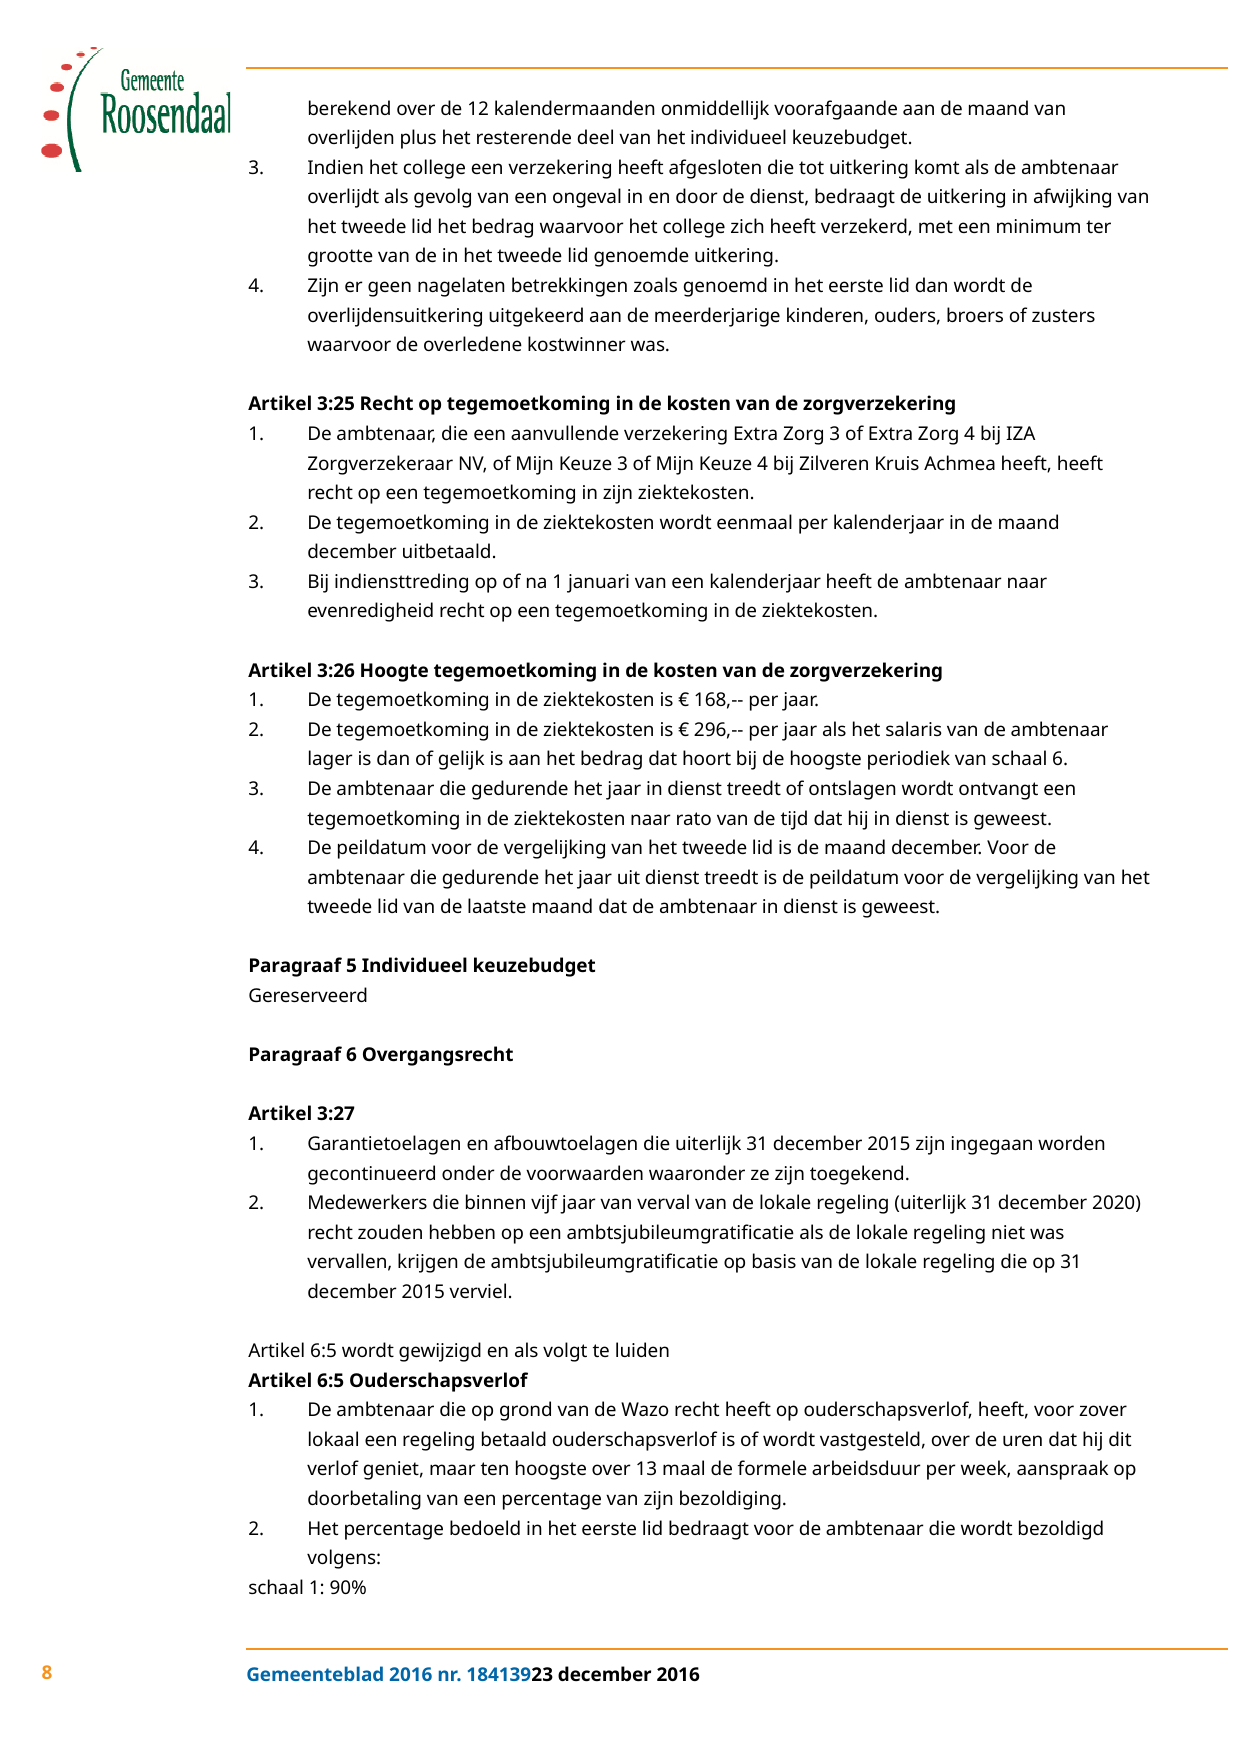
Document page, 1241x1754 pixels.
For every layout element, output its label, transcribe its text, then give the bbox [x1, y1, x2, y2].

list De tegemoetkoming in de ziektekosten wordt eenmaal per kalenderjaar in de maand december uitbetaald. [248, 509, 1152, 564]
list De tegemoetkoming in de ziektekosten is € 168,-- per jaar. [248, 686, 1152, 712]
list Bij indiensttreding op of na 1 januari van een kalenderjaar heeft de ambtenaar naar evenredigheid recht op een tegemoetkoming in de ziektekosten. [248, 568, 1152, 623]
text Artikel 6:5 wordt gewijzigd en als volgt te luiden [248, 1337, 1152, 1363]
list Het percentage bedoeld in het eerste lid bedraagt voor de ambtenaar die wordt bezoldigd volgens: [248, 1515, 1152, 1570]
text Paragraaf 5 Individueel keuzebudget [248, 953, 1152, 978]
text Artikel 3:25 Recht op tegemoetkoming in de kosten van de zorgverzekering [248, 391, 1152, 416]
list De ambtenaar die gedurende het jaar in dienst treedt of ontslagen wordt ontvangt een tegemoetkoming in de ziektekosten naar rato van de tijd dat hij in dienst is geweest. [248, 775, 1152, 831]
picture [41, 47, 231, 172]
list De tegemoetkoming in de ziektekosten is € 296,-- per jaar als het salaris van de ambtenaar lager is dan of gelijk is aan het bedrag dat hoort bij de hoogste periodiek van schaal 6. [248, 716, 1152, 771]
text Artikel 3:27 [248, 1101, 1152, 1126]
list Garantietoelagen en afbouwtoelagen die uiterlijk 31 december 2015 zijn ingegaan worden gecontinueerd onder de voorwaarden waaronder ze zijn toegekend. [248, 1130, 1152, 1186]
text Paragraaf 6 Overgangsrecht [248, 1041, 1152, 1067]
list berekend over de 12 kalendermaanden onmiddellijk voorafgaande aan de maand van overlijden plus het resterende deel van het individueel keuzebudget. [248, 95, 1152, 150]
list Indien het college een verzekering heeft afgesloten die tot uitkering komt als de ambtenaar overlijdt als gevolg van een ongeval in en door de dienst, bedraagt de uitkering in afwijking van het tweede lid het bedrag waarvoor het college zich heeft verzekerd, met een minimum ter grootte van de in het tweede lid genoemde uitkering. [248, 154, 1152, 268]
text schaal 1: 90% [248, 1574, 1152, 1600]
list De peildatum voor de vergelijking van het tweede lid is de maand december. Voor de ambtenaar die gedurende het jaar uit dienst treedt is de peildatum voor de vergelijking van het tweede lid van de laatste maand dat de ambtenaar in dienst is geweest. [248, 834, 1152, 919]
list De ambtenaar die op grond van de Wazo recht heeft op ouderschapsverlof, heeft, voor zover lokaal een regeling betaald ouderschapsverlof is of wordt vastgesteld, over de uren dat hij dit verlof geniet, maar ten hoogste over 13 maal de formele arbeidsduur per week, aanspraak op doorbetaling van een percentage van zijn bezoldiging. [248, 1396, 1152, 1511]
text Artikel 6:5 Ouderschapsverlof [248, 1367, 1152, 1393]
list Zijn er geen nagelaten betrekkingen zoals genoemd in het eerste lid dan wordt de overlijdensuitkering uitgekeerd aan de meerderjarige kinderen, ouders, broers of zusters waarvoor de overledene kostwinner was. [248, 272, 1152, 357]
text Gereserveerd [248, 982, 1152, 1008]
text Artikel 3:26 Hoogte tegemoetkoming in de kosten van de zorgverzekering [248, 657, 1152, 683]
list De ambtenaar, die een aanvullende verzekering Extra Zorg 3 of Extra Zorg 4 bij IZA Zorgverzekeraar NV, of Mijn Keuze 3 of Mijn Keuze 4 bij Zilveren Kruis Achmea heeft, heeft recht op een tegemoetkoming in zijn ziektekosten. [248, 420, 1152, 505]
list Medewerkers die binnen vijf jaar van verval van de lokale regeling (uiterlijk 31 december 2020) recht zouden hebben op een ambtsjubileumgratificatie als de lokale regeling niet was vervallen, krijgen de ambtsjubileumgratificatie op basis van de lokale regeling die op 31 december 2015 verviel. [248, 1189, 1152, 1304]
